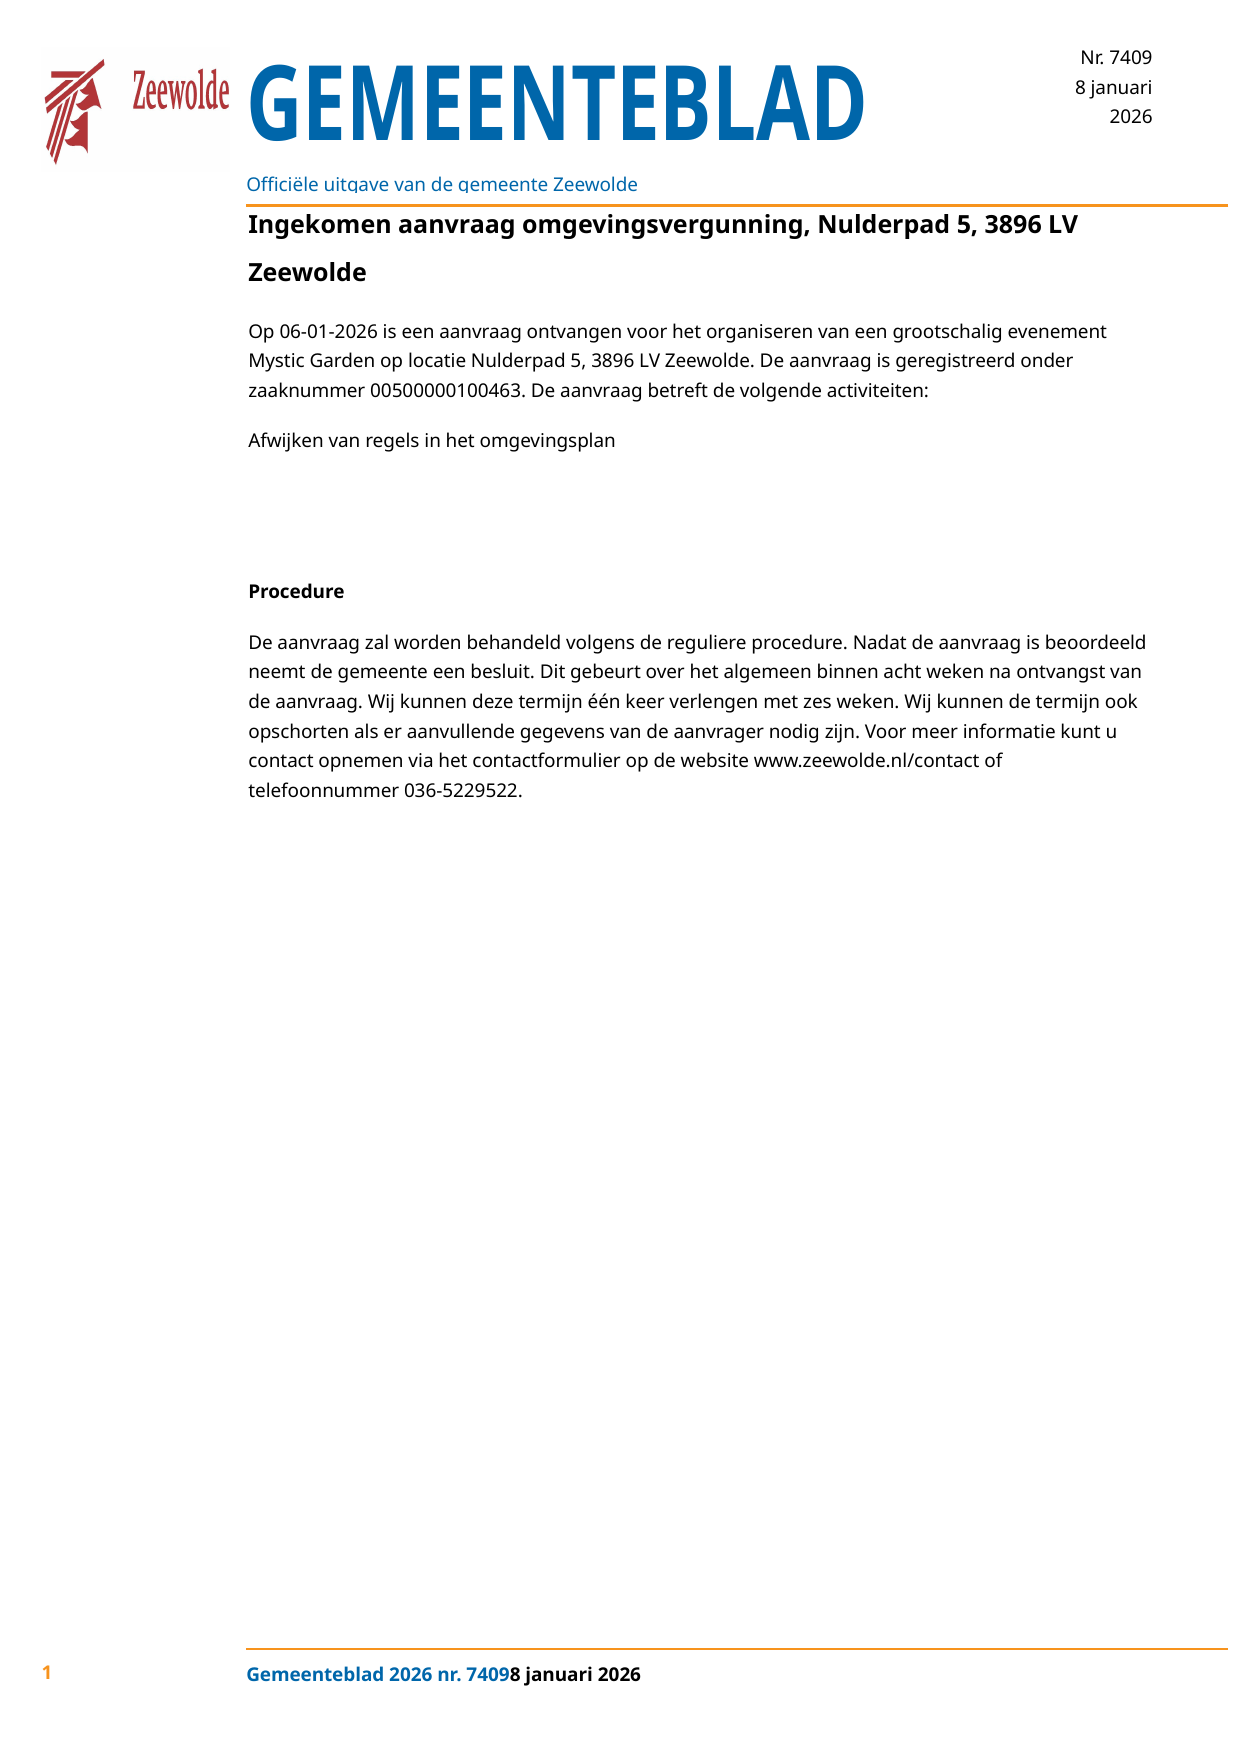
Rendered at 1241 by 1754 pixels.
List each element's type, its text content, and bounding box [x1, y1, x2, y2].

text Procedure [248, 579, 1152, 604]
text Afwijken van regels in het omgevingsplan [248, 427, 1152, 453]
picture [41, 47, 231, 172]
text Ingekomen aanvraag omgevingsvergunning, Nulderpad 5, 3896 LV Zeewolde [248, 207, 1152, 288]
text De aanvraag zal worden behandeld volgens de reguliere procedure. Nadat de aanvraag is beoordeeld neemt de gemeente een besluit. Dit gebeurt over het algemeen binnen acht weken na ontvangst van de aanvraag. Wij kunnen deze termijn één keer verlengen met zes weken. Wij kunnen de termijn ook opschorten als er aanvullende gegevens van de aanvrager nodig zijn. Voor meer informatie kunt u contact opnemen via het contactformulier op de website www.zeewolde.nl/contact of telefoonnummer 036-5229522. [248, 629, 1152, 803]
text Op 06-01-2026 is een aanvraag ontvangen voor het organiseren van een grootschalig evenement Mystic Garden op locatie Nulderpad 5, 3896 LV Zeewolde. De aanvraag is geregistreerd onder zaaknummer 00500000100463. De aanvraag betreft de volgende activiteiten: [248, 318, 1152, 403]
